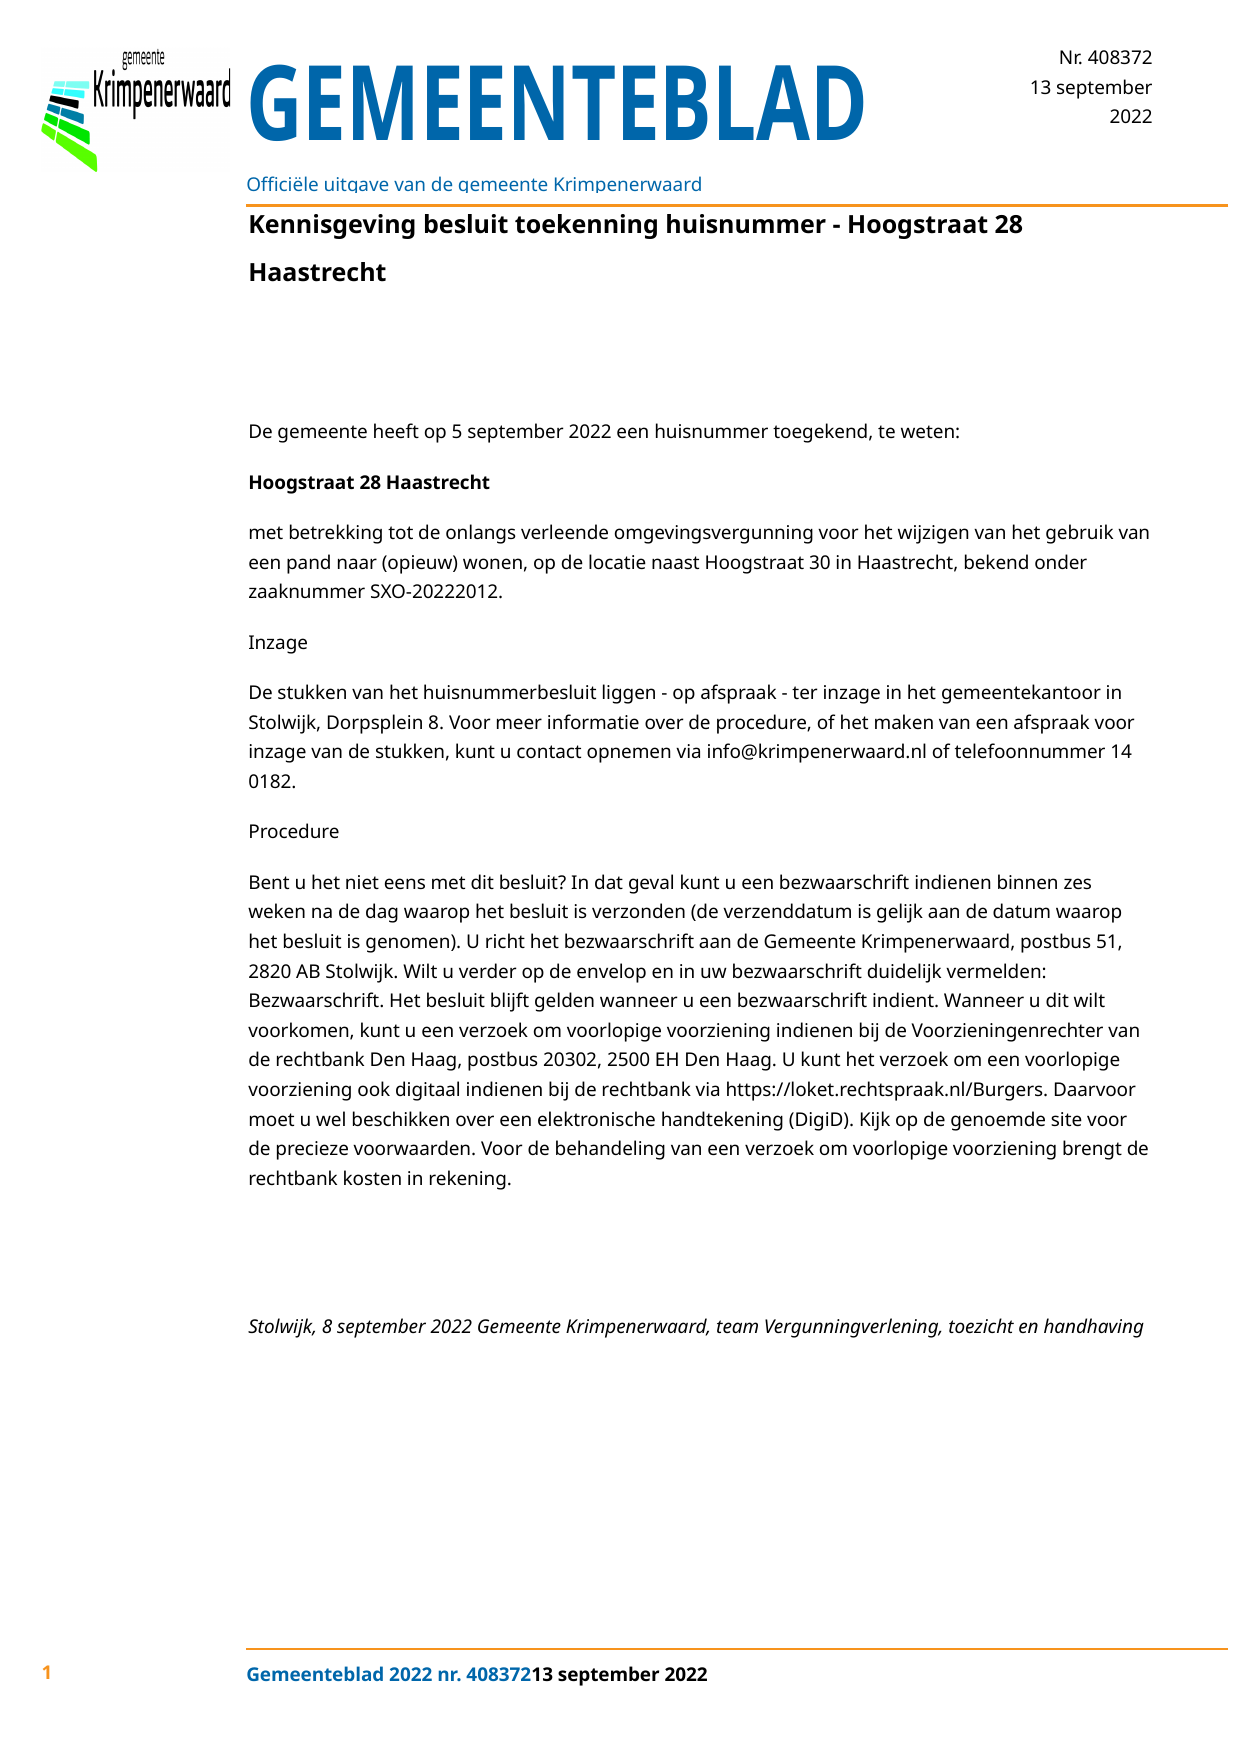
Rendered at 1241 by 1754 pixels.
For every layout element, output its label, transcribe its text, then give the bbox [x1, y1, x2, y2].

text Stolwijk, 8 september 2022 Gemeente Krimpenerwaard, team Vergunningverlening, toezicht en handhaving [248, 1314, 1152, 1339]
text met betrekking tot de onlangs verleende omgevingsvergunning voor het wijzigen van het gebruik van een pand naar (opieuw) wonen, op de locatie naast Hoogstraat 30 in Haastrecht, bekend onder zaaknummer SXO-20222012. [248, 519, 1152, 604]
text Hoogstraat 28 Haastrecht [248, 469, 1152, 495]
text De stukken van het huisnummerbesluit liggen - op afspraak - ter inzage in het gemeentekantoor in Stolwijk, Dorpsplein 8. Voor meer informatie over de procedure, of het maken van een afspraak voor inzage van de stukken, kunt u contact opnemen via info@krimpenerwaard.nl of telefoonnummer 14 0182. [248, 679, 1152, 794]
text Kennisgeving besluit toekenning huisnummer - Hoogstraat 28 Haastrecht [248, 207, 1152, 288]
text De gemeente heeft op 5 september 2022 een huisnummer toegekend, te weten: [248, 419, 1152, 444]
text Bent u het niet eens met dit besluit? In dat geval kunt u een bezwaarschrift indienen binnen zes weken na de dag waarop het besluit is verzonden (de verzenddatum is gelijk aan de datum waarop het besluit is genomen). U richt het bezwaarschrift aan de Gemeente Krimpenerwaard, postbus 51, 2820 AB Stolwijk. Wilt u verder op de envelop en in uw bezwaarschrift duidelijk vermelden: Bezwaarschrift. Het besluit blijft gelden wanneer u een bezwaarschrift indient. Wanneer u dit wilt voorkomen, kunt u een verzoek om voorlopige voorziening indienen bij de Voorzieningenrechter van de rechtbank Den Haag, postbus 20302, 2500 EH Den Haag. U kunt het verzoek om een voorlopige voorziening ook digitaal indienen bij de rechtbank via https://loket.rechtspraak.nl/Burgers. Daarvoor moet u wel beschikken over een elektronische handtekening (DigiD). Kijk op de genoemde site voor de precieze voorwaarden. Voor de behandeling van een verzoek om voorlopige voorziening brengt de rechtbank kosten in rekening. [248, 869, 1152, 1191]
text Procedure [248, 819, 1152, 844]
text Inzage [248, 629, 1152, 655]
picture [41, 47, 231, 172]
